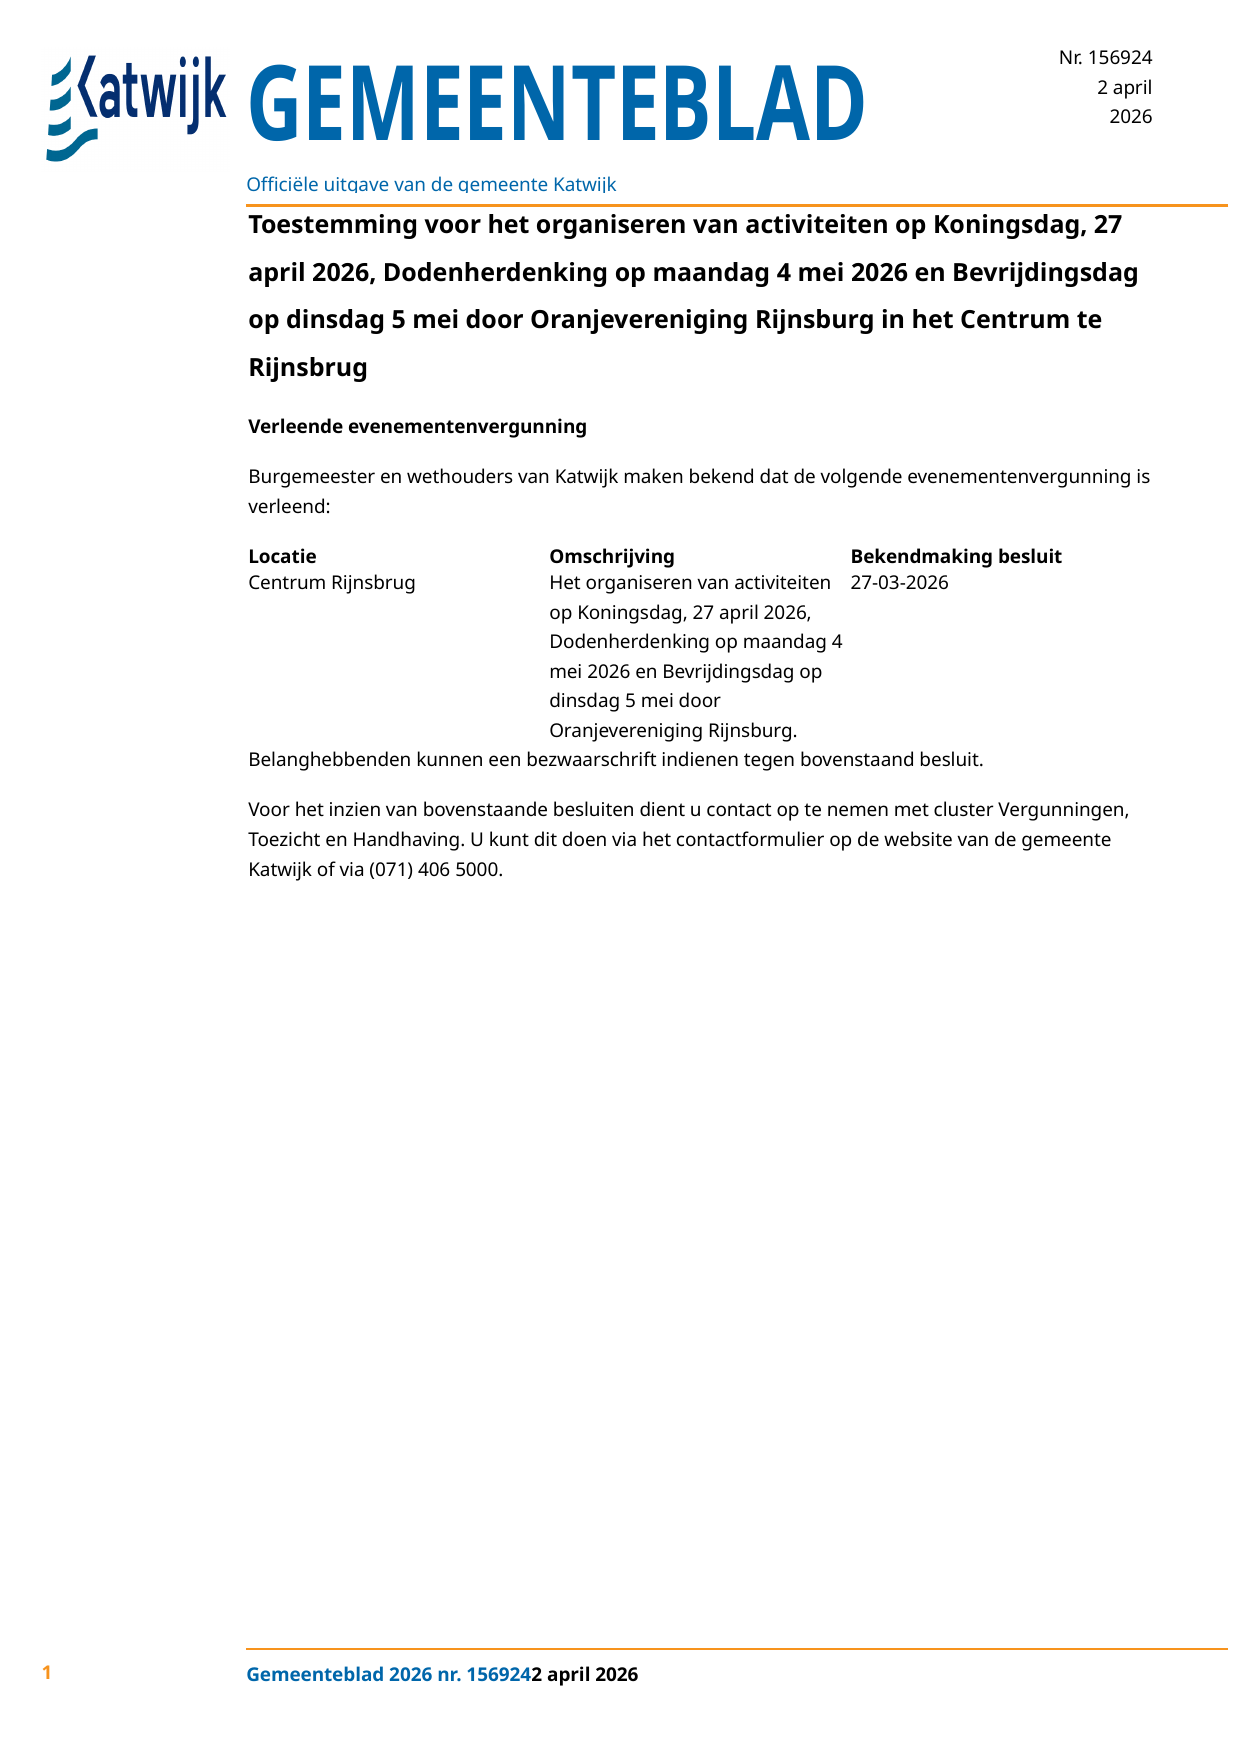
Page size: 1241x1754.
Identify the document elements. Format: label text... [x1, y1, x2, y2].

text Verleende evenementenvergunning [248, 413, 1152, 439]
table_header Bekendmaking besluit [850, 544, 1152, 569]
text Voor het inzien van bovenstaande besluiten dient u contact op te nemen met cluster Vergunningen, Toezicht en Handhaving. U kunt dit doen via het contactformulier op de website van de gemeente Katwijk of via (071) 406 5000. [248, 797, 1152, 882]
table_cell Het organiseren van activiteiten op Koningsdag, 27 april 2026, Dodenherdenking op maandag 4 mei 2026 en Bevrijdingsdag op dinsdag 5 mei door Oranjevereniging Rijnsburg. [549, 569, 850, 743]
table_header Locatie [248, 544, 549, 569]
table_header Omschrijving [549, 544, 850, 569]
text Toestemming voor het organiseren van activiteiten op Koningsdag, 27 april 2026, Dodenherdenking op maandag 4 mei 2026 en Bevrijdingsdag op dinsdag 5 mei door Oranjevereniging Rijnsburg in het Centrum te Rijnsbrug [248, 207, 1152, 384]
table_cell 27-03-2026 [850, 569, 1152, 743]
table_cell Centrum Rijnsbrug [248, 569, 549, 743]
text Burgemeester en wethouders van Katwijk maken bekend dat de volgende evenementenvergunning is verleend: [248, 463, 1152, 519]
text Belanghebbenden kunnen een bezwaarschrift indienen tegen bovenstaand besluit. [248, 746, 1152, 772]
picture [41, 47, 231, 172]
